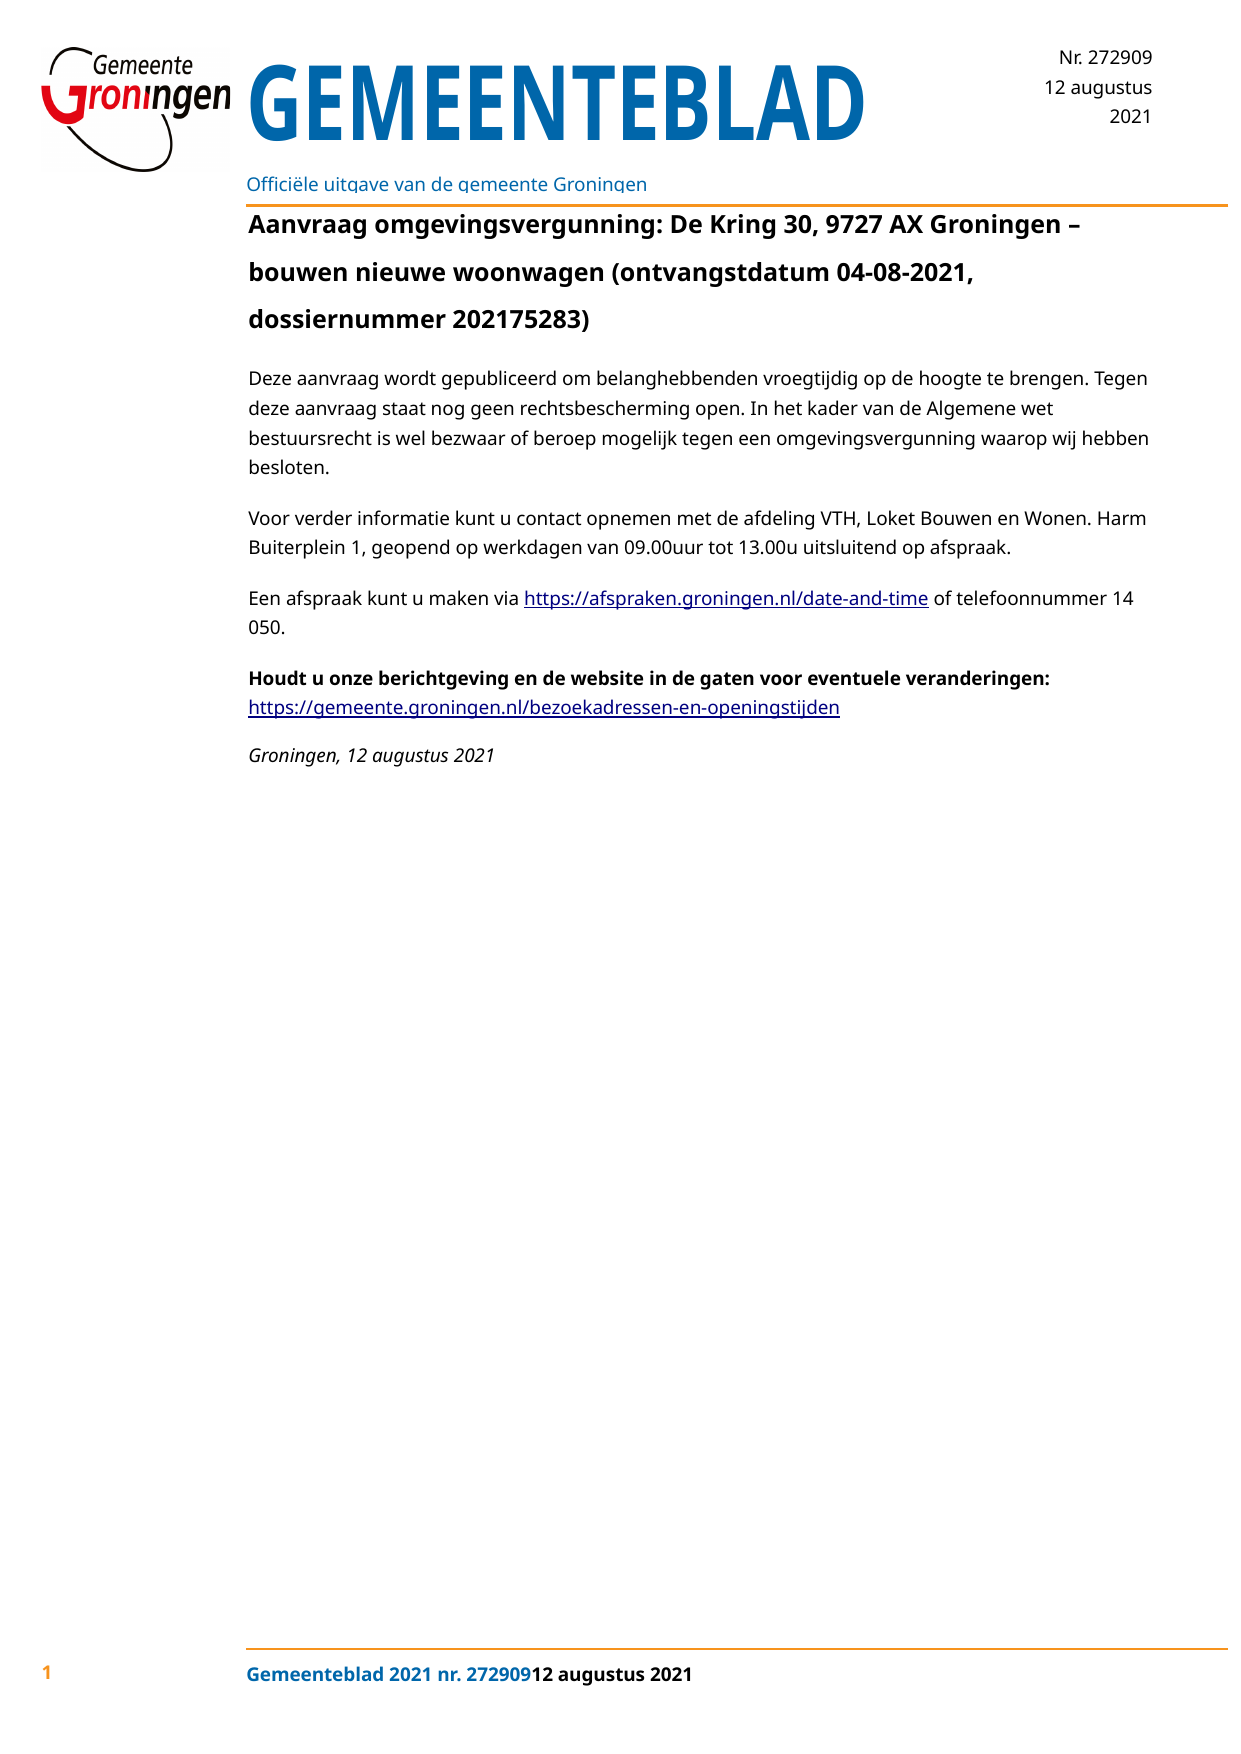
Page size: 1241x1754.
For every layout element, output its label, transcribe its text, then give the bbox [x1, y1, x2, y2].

text Deze aanvraag wordt gepubliceerd om belanghebbenden vroegtijdig op de hoogte te brengen. Tegen deze aanvraag staat nog geen rechtsbescherming open. In het kader van de Algemene wet bestuursrecht is wel bezwaar of beroep mogelijk tegen een omgevingsvergunning waarop wij hebben besloten. [248, 366, 1152, 480]
text Houdt u onze berichtgeving en de website in de gaten voor eventuele veranderingen: https://gemeente.groningen.nl/bezoekadressen-en-openingstijden [248, 665, 1152, 720]
text Groningen, 12 augustus 2021 [248, 742, 1152, 768]
text Een afspraak kunt u maken via https://afspraken.groningen.nl/date-and-time of telefoonnummer 14 050. [248, 585, 1152, 640]
picture [41, 47, 231, 172]
text Voor verder informatie kunt u contact opnemen met de afdeling VTH, Loket Bouwen en Wonen. Harm Buiterplein 1, geopend op werkdagen van 09.00uur tot 13.00u uitsluitend op afspraak. [248, 505, 1152, 560]
text Aanvraag omgevingsvergunning: De Kring 30, 9727 AX Groningen – bouwen nieuwe woonwagen (ontvangstdatum 04-08-2021, dossiernummer 202175283) [248, 207, 1152, 336]
